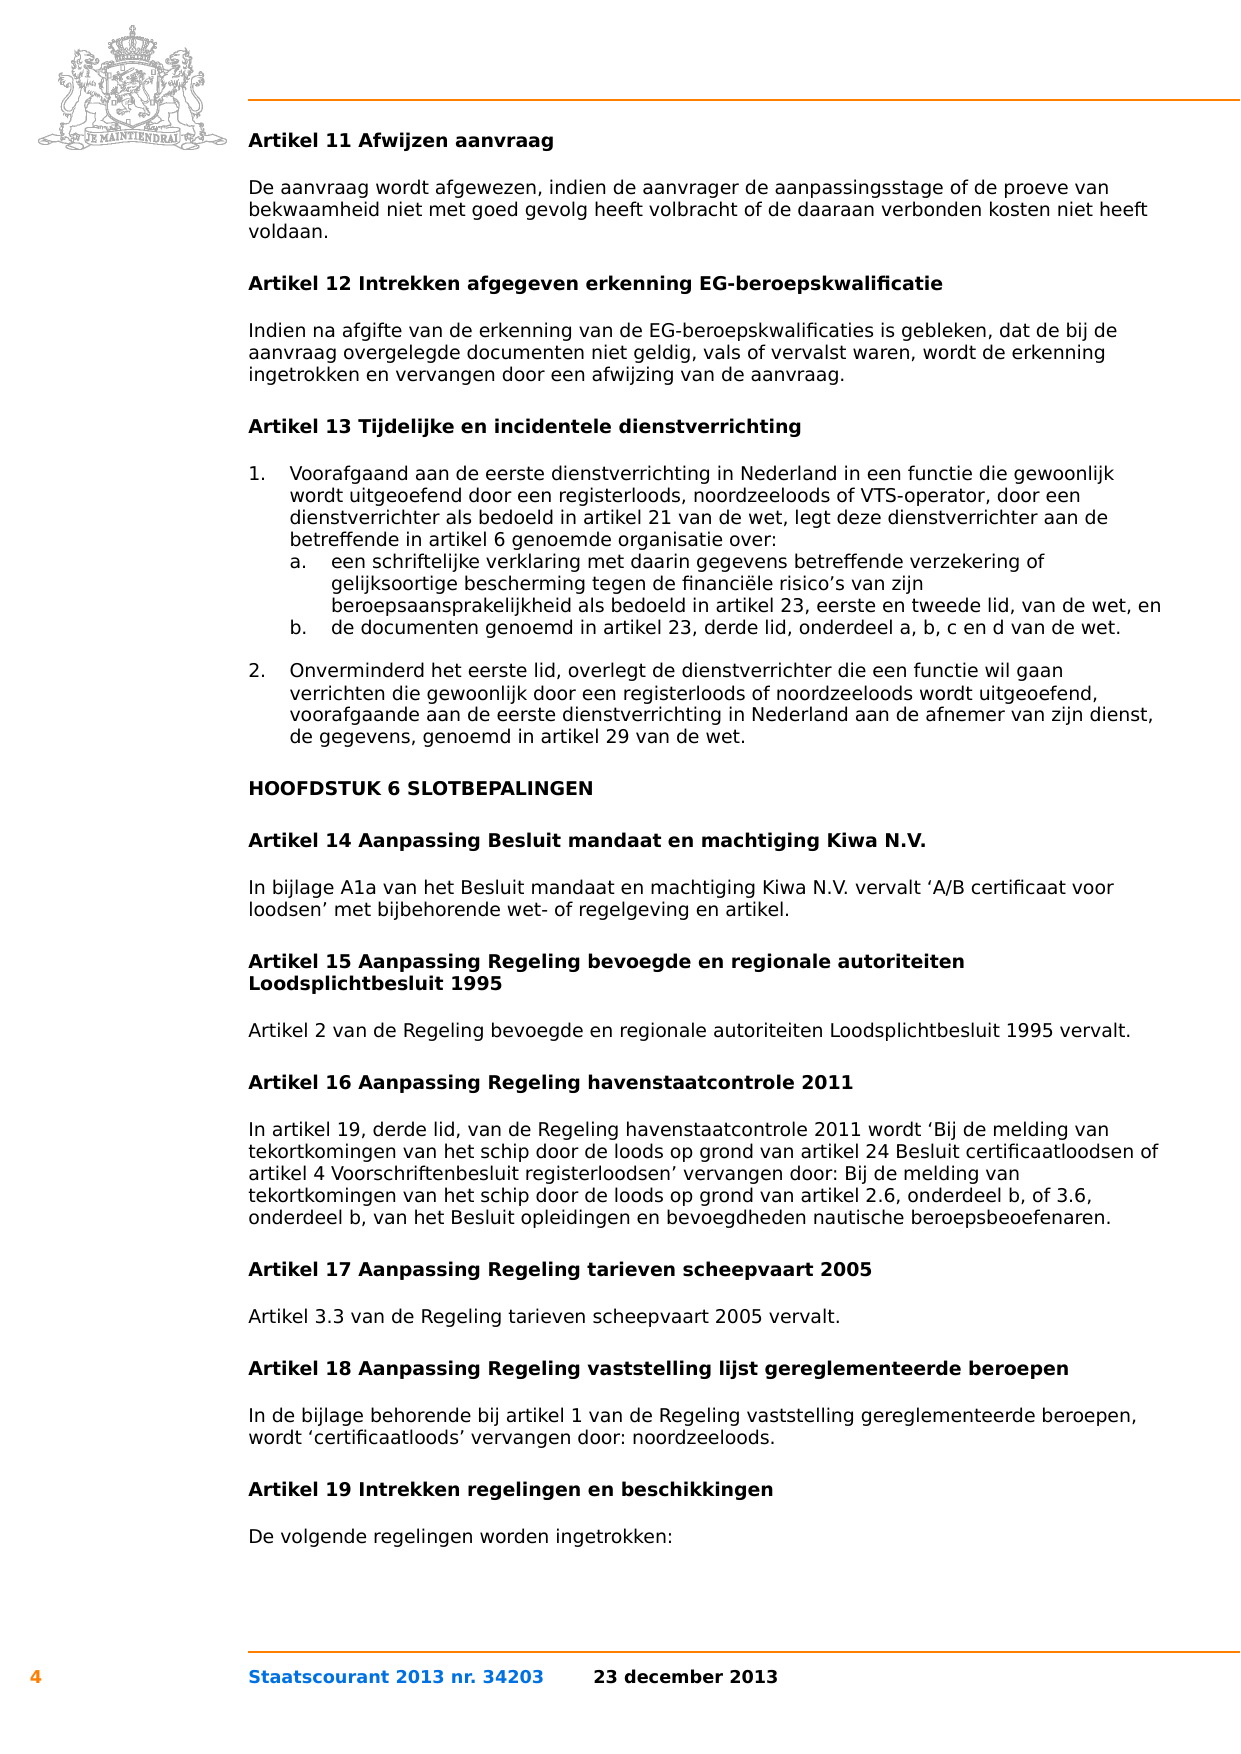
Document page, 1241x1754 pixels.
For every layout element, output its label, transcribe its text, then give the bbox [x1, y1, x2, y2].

picture [38, 25, 227, 150]
text De aanvraag wordt afgewezen, indien de aanvrager de aanpassingsstage of de proeve van bekwaamheid niet met goed gevolg heeft volbracht of de daaraan verbonden kosten niet heeft voldaan. [248, 177, 1163, 243]
text a. een schriftelijke verklaring met daarin gegevens betreffende verzekering of gelijksoortige bescherming tegen de financiële risico’s van zijn beroepsaansprakelijkheid als bedoeld in artikel 23, eerste en tweede lid, van de wet, en [289, 551, 1163, 617]
subtitle Artikel 14 Aanpassing Besluit mandaat en machtiging Kiwa N.V. [248, 830, 1163, 852]
text Artikel 3.3 van de Regeling tarieven scheepvaart 2005 vervalt. [248, 1306, 1163, 1328]
text 1. Voorafgaand aan de eerste dienstverrichting in Nederland in een functie die gewoonlijk wordt uitgeoefend door een registerloods, noordzeeloods of VTS-operator, door een dienstverrichter als bedoeld in artikel 21 van de wet, legt deze dienstverrichter aan de betreffende in artikel 6 genoemde organisatie over: [248, 463, 1163, 551]
subtitle Artikel 17 Aanpassing Regeling tarieven scheepvaart 2005 [248, 1259, 1163, 1281]
subtitle Artikel 15 Aanpassing Regeling bevoegde en regionale autoriteiten Loodsplichtbesluit 1995 [248, 951, 1163, 995]
text In artikel 19, derde lid, van de Regeling havenstaatcontrole 2011 wordt ‘Bij de melding van tekortkomingen van het schip door de loods op grond van artikel 24 Besluit certificaatloodsen of artikel 4 Voorschriftenbesluit registerloodsen’ vervangen door: Bij de melding van tekortkomingen van het schip door de loods op grond van artikel 2.6, onderdeel b, of 3.6, onderdeel b, van het Besluit opleidingen en bevoegdheden nautische beroepsbeoefenaren. [248, 1119, 1163, 1229]
text De volgende regelingen worden ingetrokken: [248, 1526, 1163, 1548]
subtitle Artikel 12 Intrekken afgegeven erkenning EG-beroepskwalificatie [248, 273, 1163, 295]
text 2. Onverminderd het eerste lid, overlegt de dienstverrichter die een functie wil gaan verrichten die gewoonlijk door een registerloods of noordzeeloods wordt uitgeoefend, voorafgaande aan de eerste dienstverrichting in Nederland aan de afnemer van zijn dienst, de gegevens, genoemd in artikel 29 van de wet. [248, 660, 1163, 748]
text In bijlage A1a van het Besluit mandaat en machtiging Kiwa N.V. vervalt ‘A/B certificaat voor loodsen’ met bijbehorende wet- of regelgeving en artikel. [248, 877, 1163, 921]
subtitle Artikel 13 Tijdelijke en incidentele dienstverrichting [248, 416, 1163, 438]
text In de bijlage behorende bij artikel 1 van de Regeling vaststelling gereglementeerde beroepen, wordt ‘certificaatloods’ vervangen door: noordzeeloods. [248, 1405, 1163, 1449]
subtitle Artikel 16 Aanpassing Regeling havenstaatcontrole 2011 [248, 1072, 1163, 1094]
subtitle Artikel 11 Afwijzen aanvraag [248, 130, 1163, 152]
subtitle HOOFDSTUK 6 SLOTBEPALINGEN [248, 778, 1163, 800]
subtitle Artikel 18 Aanpassing Regeling vaststelling lijst gereglementeerde beroepen [248, 1358, 1163, 1380]
text b. de documenten genoemd in artikel 23, derde lid, onderdeel a, b, c en d van de wet. [289, 617, 1163, 638]
text Artikel 2 van de Regeling bevoegde en regionale autoriteiten Loodsplichtbesluit 1995 vervalt. [248, 1020, 1163, 1042]
subtitle Artikel 19 Intrekken regelingen en beschikkingen [248, 1479, 1163, 1501]
text Indien na afgifte van de erkenning van de EG-beroepskwalificaties is gebleken, dat de bij de aanvraag overgelegde documenten niet geldig, vals of vervalst waren, wordt de erkenning ingetrokken en vervangen door een afwijzing van de aanvraag. [248, 320, 1163, 386]
